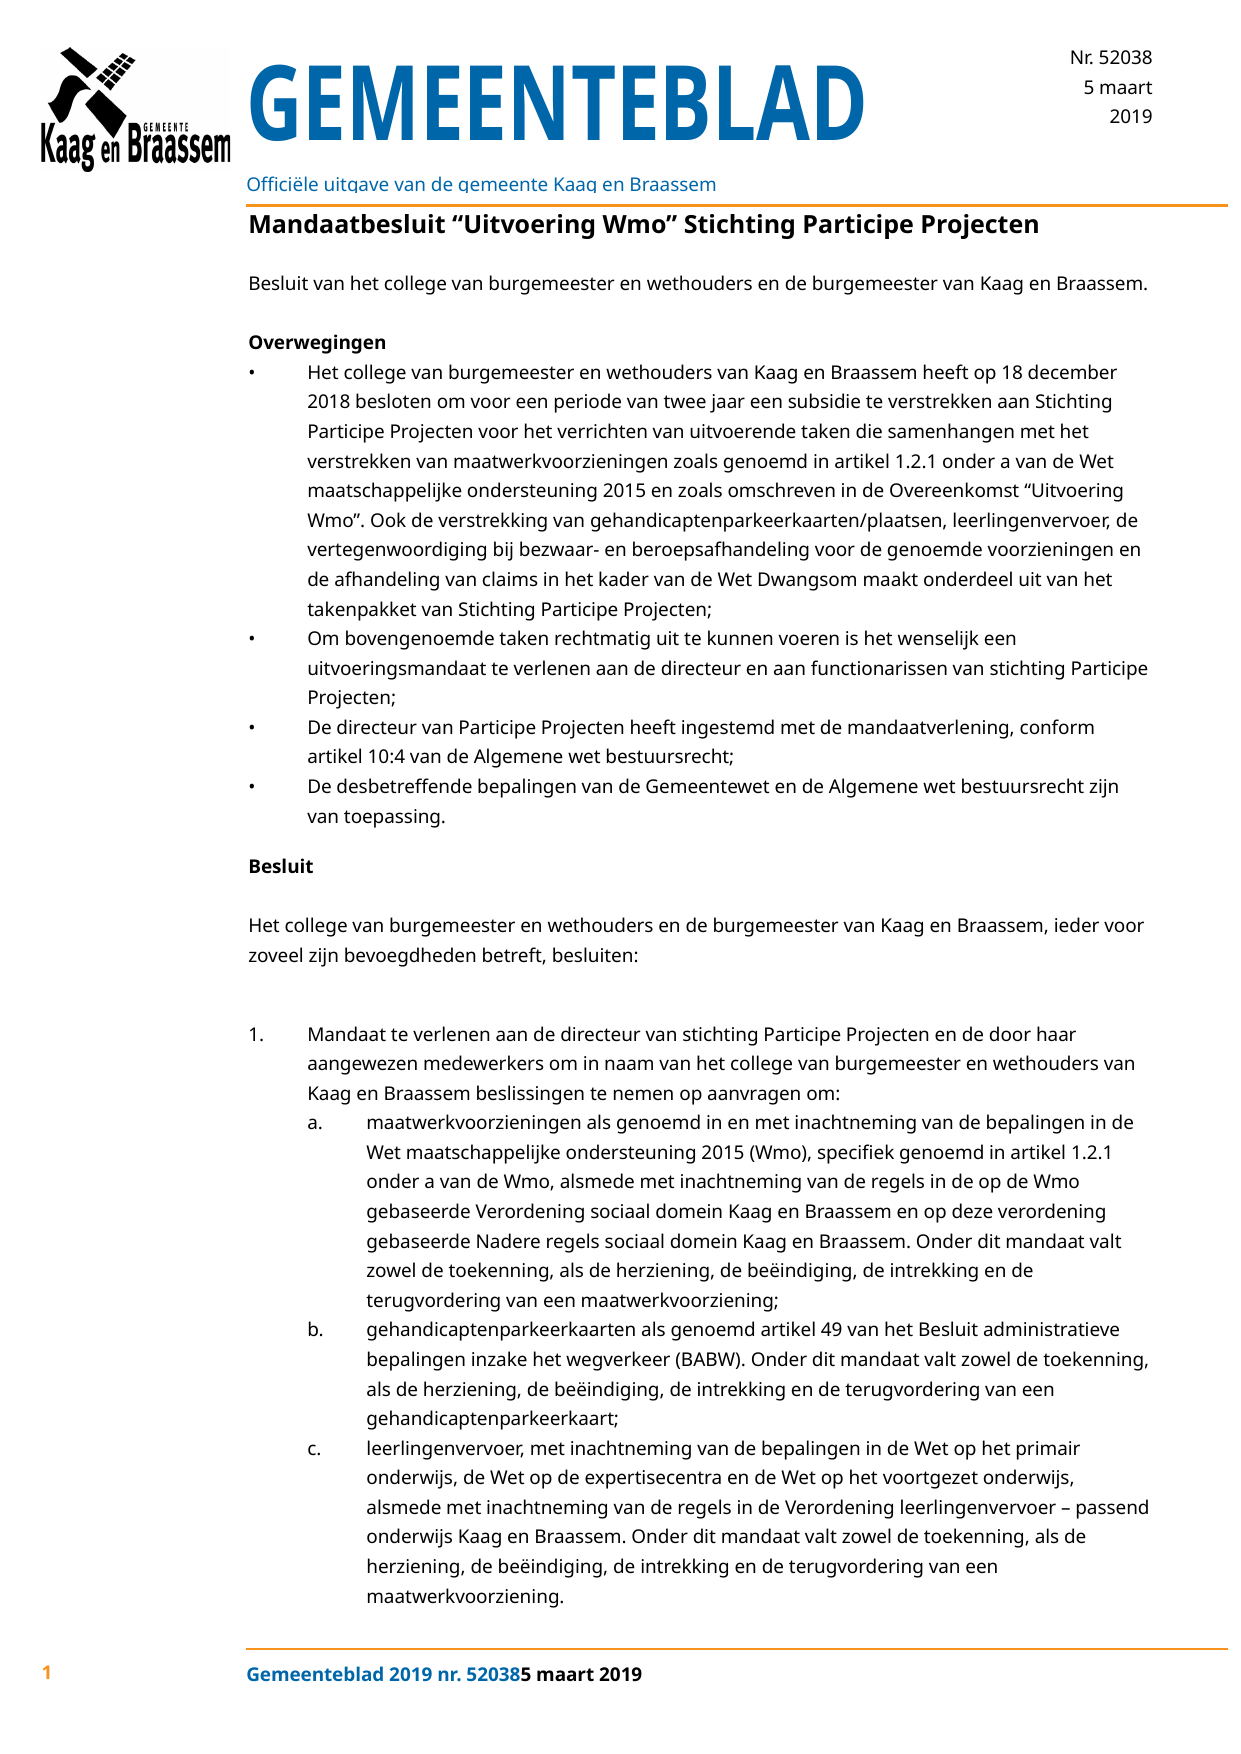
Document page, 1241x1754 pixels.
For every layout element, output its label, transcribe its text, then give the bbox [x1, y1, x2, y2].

list De desbetreffende bepalingen van de Gemeentewet en de Algemene wet bestuursrecht zijn van toepassing. [248, 773, 1152, 828]
text Besluit [248, 853, 1152, 879]
list Het college van burgemeester en wethouders van Kaag en Braassem heeft op 18 december 2018 besloten om voor een periode van twee jaar een subsidie te verstrekken aan Stichting Participe Projecten voor het verrichten van uitvoerende taken die samenhangen met het verstrekken van maatwerkvoorzieningen zoals genoemd in artikel 1.2.1 onder a van de Wet maatschappelijke ondersteuning 2015 en zoals omschreven in de Overeenkomst “Uitvoering Wmo”. Ook de verstrekking van gehandicaptenparkeerkaarten/plaatsen, leerlingenvervoer, de vertegenwoordiging bij bezwaar- en beroepsafhandeling voor de genoemde voorzieningen en de afhandeling van claims in het kader van de Wet Dwangsom maakt onderdeel uit van het takenpakket van Stichting Participe Projecten; [248, 359, 1152, 621]
text Besluit van het college van burgemeester en wethouders en de burgemeester van Kaag en Braassem. [248, 270, 1152, 296]
list Om bovengenoemde taken rechtmatig uit te kunnen voeren is het wenselijk een uitvoeringsmandaat te verlenen aan de directeur en aan functionarissen van stichting Participe Projecten; [248, 625, 1152, 710]
list De directeur van Participe Projecten heeft ingestemd met de mandaatverlening, conform artikel 10:4 van de Algemene wet bestuursrecht; [248, 714, 1152, 769]
list maatwerkvoorzieningen als genoemd in en met inachtneming van de bepalingen in de Wet maatschappelijke ondersteuning 2015 (Wmo), specifiek genoemd in artikel 1.2.1 onder a van de Wmo, alsmede met inachtneming van de regels in de op de Wmo gebaseerde Verordening sociaal domein Kaag en Braassem en op deze verordening gebaseerde Nadere regels sociaal domein Kaag en Braassem. Onder dit mandaat valt zowel de toekenning, als de herziening, de beëindiging, de intrekking en de terugvordering van een maatwerkvoorziening; [307, 1109, 1152, 1313]
list leerlingenvervoer, met inachtneming van de bepalingen in de Wet op het primair onderwijs, de Wet op de expertisecentra en de Wet op het voortgezet onderwijs, alsmede met inachtneming van de regels in de Verordening leerlingenvervoer – passend onderwijs Kaag en Braassem. Onder dit mandaat valt zowel de toekenning, als de herziening, de beëindiging, de intrekking en de terugvordering van een maatwerkvoorziening. [307, 1435, 1152, 1608]
text Het college van burgemeester en wethouders en de burgemeester van Kaag en Braassem, ieder voor zoveel zijn bevoegdheden betreft, besluiten: [248, 912, 1152, 968]
text Mandaatbesluit “Uitvoering Wmo” Stichting Participe Projecten [248, 207, 1152, 241]
picture [41, 47, 231, 172]
list gehandicaptenparkeerkaarten als genoemd artikel 49 van het Besluit administratieve bepalingen inzake het wegverkeer (BABW). Onder dit mandaat valt zowel de toekenning, als de herziening, de beëindiging, de intrekking en de terugvordering van een gehandicaptenparkeerkaart; [307, 1317, 1152, 1431]
list Mandaat te verlenen aan de directeur van stichting Participe Projecten en de door haar aangewezen medewerkers om in naam van het college van burgemeester en wethouders van Kaag en Braassem beslissingen te nemen op aanvragen om: [248, 1021, 1152, 1106]
text Overwegingen [248, 329, 1152, 355]
